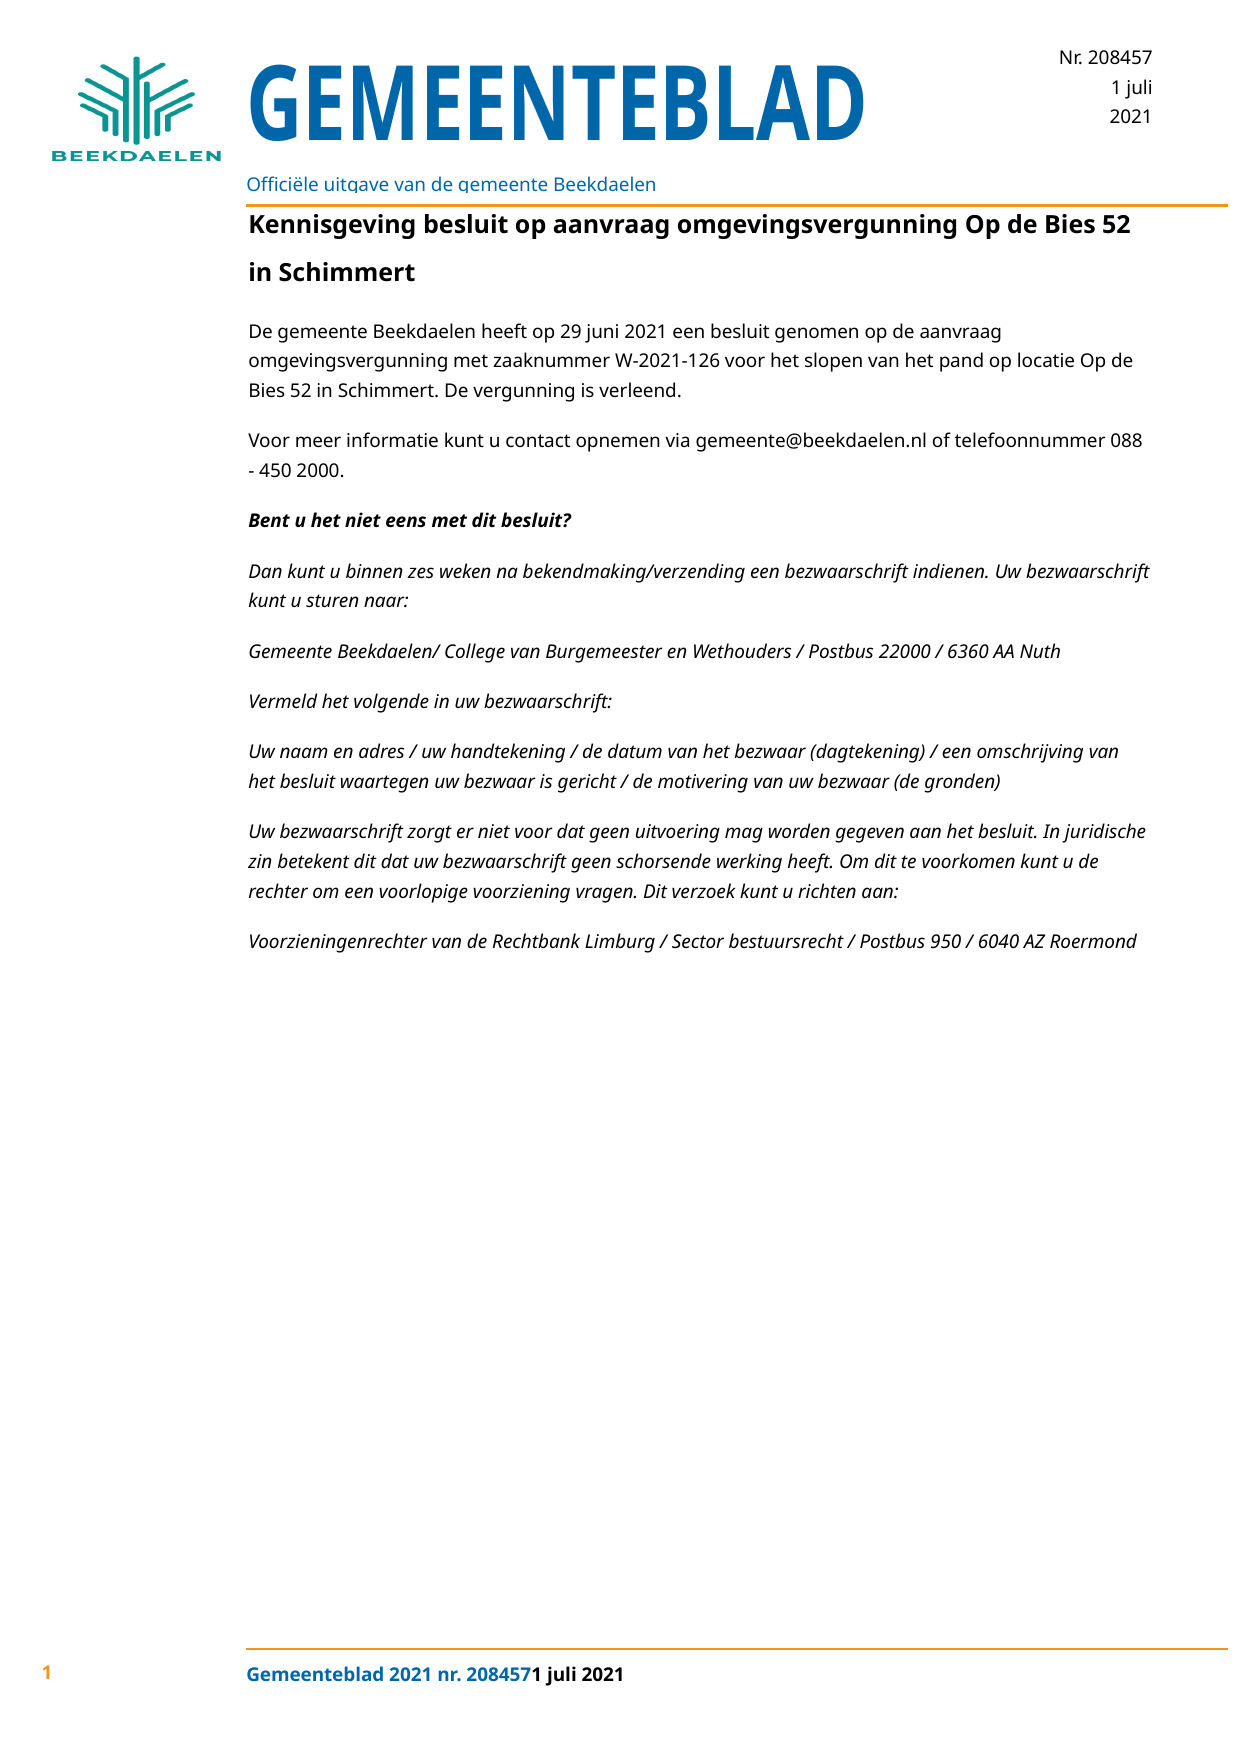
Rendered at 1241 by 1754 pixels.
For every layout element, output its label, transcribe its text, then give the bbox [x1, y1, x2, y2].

text Kennisgeving besluit op aanvraag omgevingsvergunning Op de Bies 52 in Schimmert [248, 207, 1152, 288]
text Uw naam en adres / uw handtekening / de datum van het bezwaar (dagtekening) / een omschrijving van het besluit waartegen uw bezwaar is gericht / de motivering van uw bezwaar (de gronden) [248, 739, 1152, 794]
text De gemeente Beekdaelen heeft op 29 juni 2021 een besluit genomen op de aanvraag omgevingsvergunning met zaaknummer W-2021-126 voor het slopen van het pand op locatie Op de Bies 52 in Schimmert. De vergunning is verleend. [248, 318, 1152, 403]
text Vermeld het volgende in uw bezwaarschrift: [248, 688, 1152, 714]
text Bent u het niet eens met dit besluit? [248, 507, 1152, 533]
text Gemeente Beekdaelen/ College van Burgemeester en Wethouders / Postbus 22000 / 6360 AA Nuth [248, 638, 1152, 664]
text Dan kunt u binnen zes weken na bekendmaking/verzending een bezwaarschrift indienen. Uw bezwaarschrift kunt u sturen naar: [248, 558, 1152, 613]
text Voor meer informatie kunt u contact opnemen via gemeente@beekdaelen.nl of telefoonnummer 088 - 450 2000. [248, 427, 1152, 483]
text Uw bezwaarschrift zorgt er niet voor dat geen uitvoering mag worden gegeven aan het besluit. In juridische zin betekent dit dat uw bezwaarschrift geen schorsende werking heeft. Om dit te voorkomen kunt u de rechter om een voorlopige voorziening vragen. Dit verzoek kunt u richten aan: [248, 819, 1152, 904]
text Voorzieningenrechter van de Rechtbank Limburg / Sector bestuursrecht / Postbus 950 / 6040 AZ Roermond [248, 928, 1152, 954]
picture [41, 47, 231, 172]
